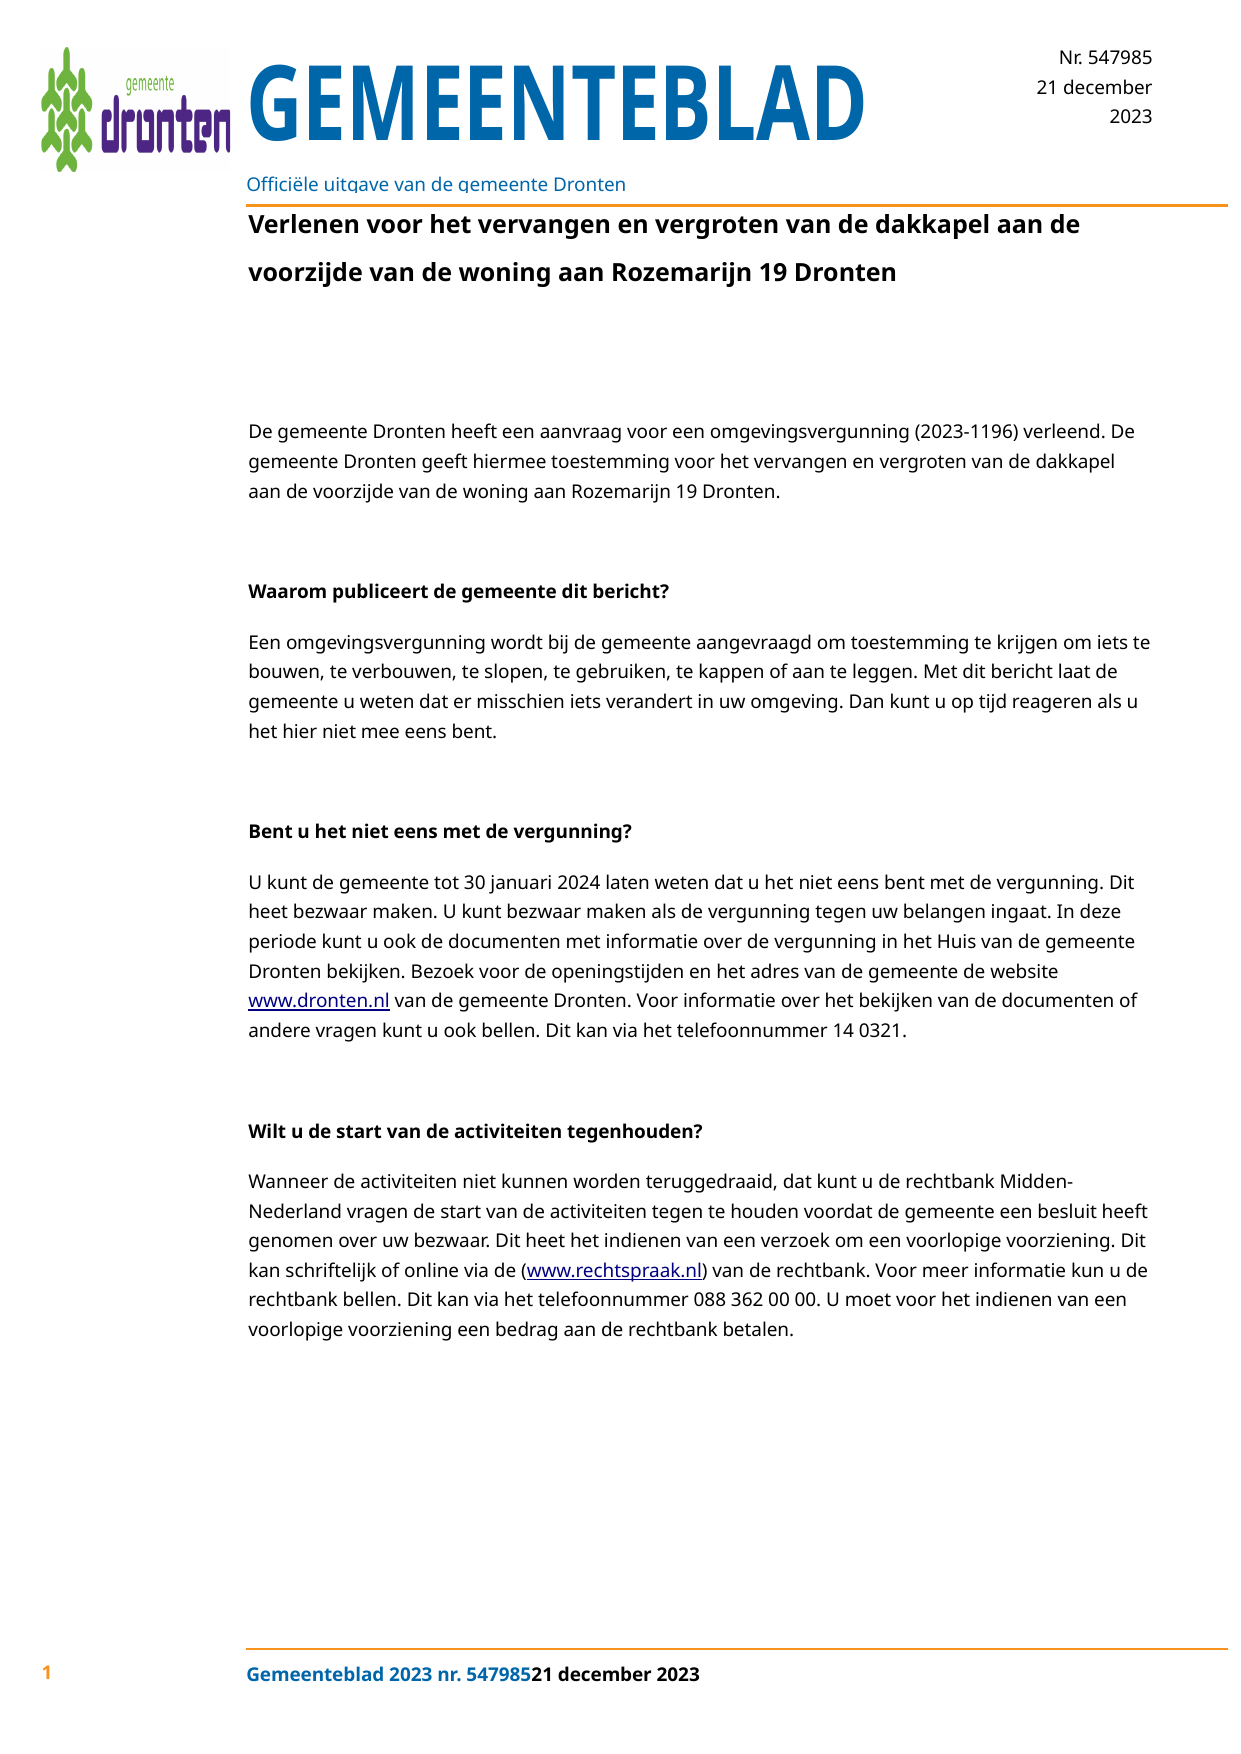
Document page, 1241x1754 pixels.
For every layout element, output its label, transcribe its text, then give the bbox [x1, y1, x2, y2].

text Wilt u de start van de activiteiten tegenhouden? [248, 1118, 1152, 1144]
text Een omgevingsvergunning wordt bij de gemeente aangevraagd om toestemming te krijgen om iets te bouwen, te verbouwen, te slopen, te gebruiken, te kappen of aan te leggen. Met dit bericht laat de gemeente u weten dat er misschien iets verandert in uw omgeving. Dan kunt u op tijd reageren als u het hier niet mee eens bent. [248, 629, 1152, 744]
text U kunt de gemeente tot 30 januari 2024 laten weten dat u het niet eens bent met de vergunning. Dit heet bezwaar maken. U kunt bezwaar maken als de vergunning tegen uw belangen ingaat. In deze periode kunt u ook de documenten met informatie over de vergunning in het Huis van de gemeente Dronten bekijken. Bezoek voor de openingstijden en het adres van de gemeente de website www.dronten.nl van de gemeente Dronten. Voor informatie over het bekijken van de documenten of andere vragen kunt u ook bellen. Dit kan via het telefoonnummer 14 0321. [248, 869, 1152, 1043]
text Verlenen voor het vervangen en vergroten van de dakkapel aan de voorzijde van de woning aan Rozemarijn 19 Dronten [248, 207, 1152, 288]
text Waarom publiceert de gemeente dit bericht? [248, 579, 1152, 604]
text De gemeente Dronten heeft een aanvraag voor een omgevingsvergunning (2023-1196) verleend. De gemeente Dronten geeft hiermee toestemming voor het vervangen en vergroten van de dakkapel aan de voorzijde van de woning aan Rozemarijn 19 Dronten. [248, 419, 1152, 504]
picture [41, 47, 231, 172]
text Wanneer de activiteiten niet kunnen worden teruggedraaid, dat kunt u de rechtbank Midden-Nederland vragen de start van de activiteiten tegen te houden voordat de gemeente een besluit heeft genomen over uw bezwaar. Dit heet het indienen van een verzoek om een voorlopige voorziening. Dit kan schriftelijk of online via de (www.rechtspraak.nl) van de rechtbank. Voor meer informatie kun u de rechtbank bellen. Dit kan via het telefoonnummer 088 362 00 00. U moet voor het indienen van een voorlopige voorziening een bedrag aan de rechtbank betalen. [248, 1168, 1152, 1342]
text Bent u het niet eens met de vergunning? [248, 819, 1152, 844]
